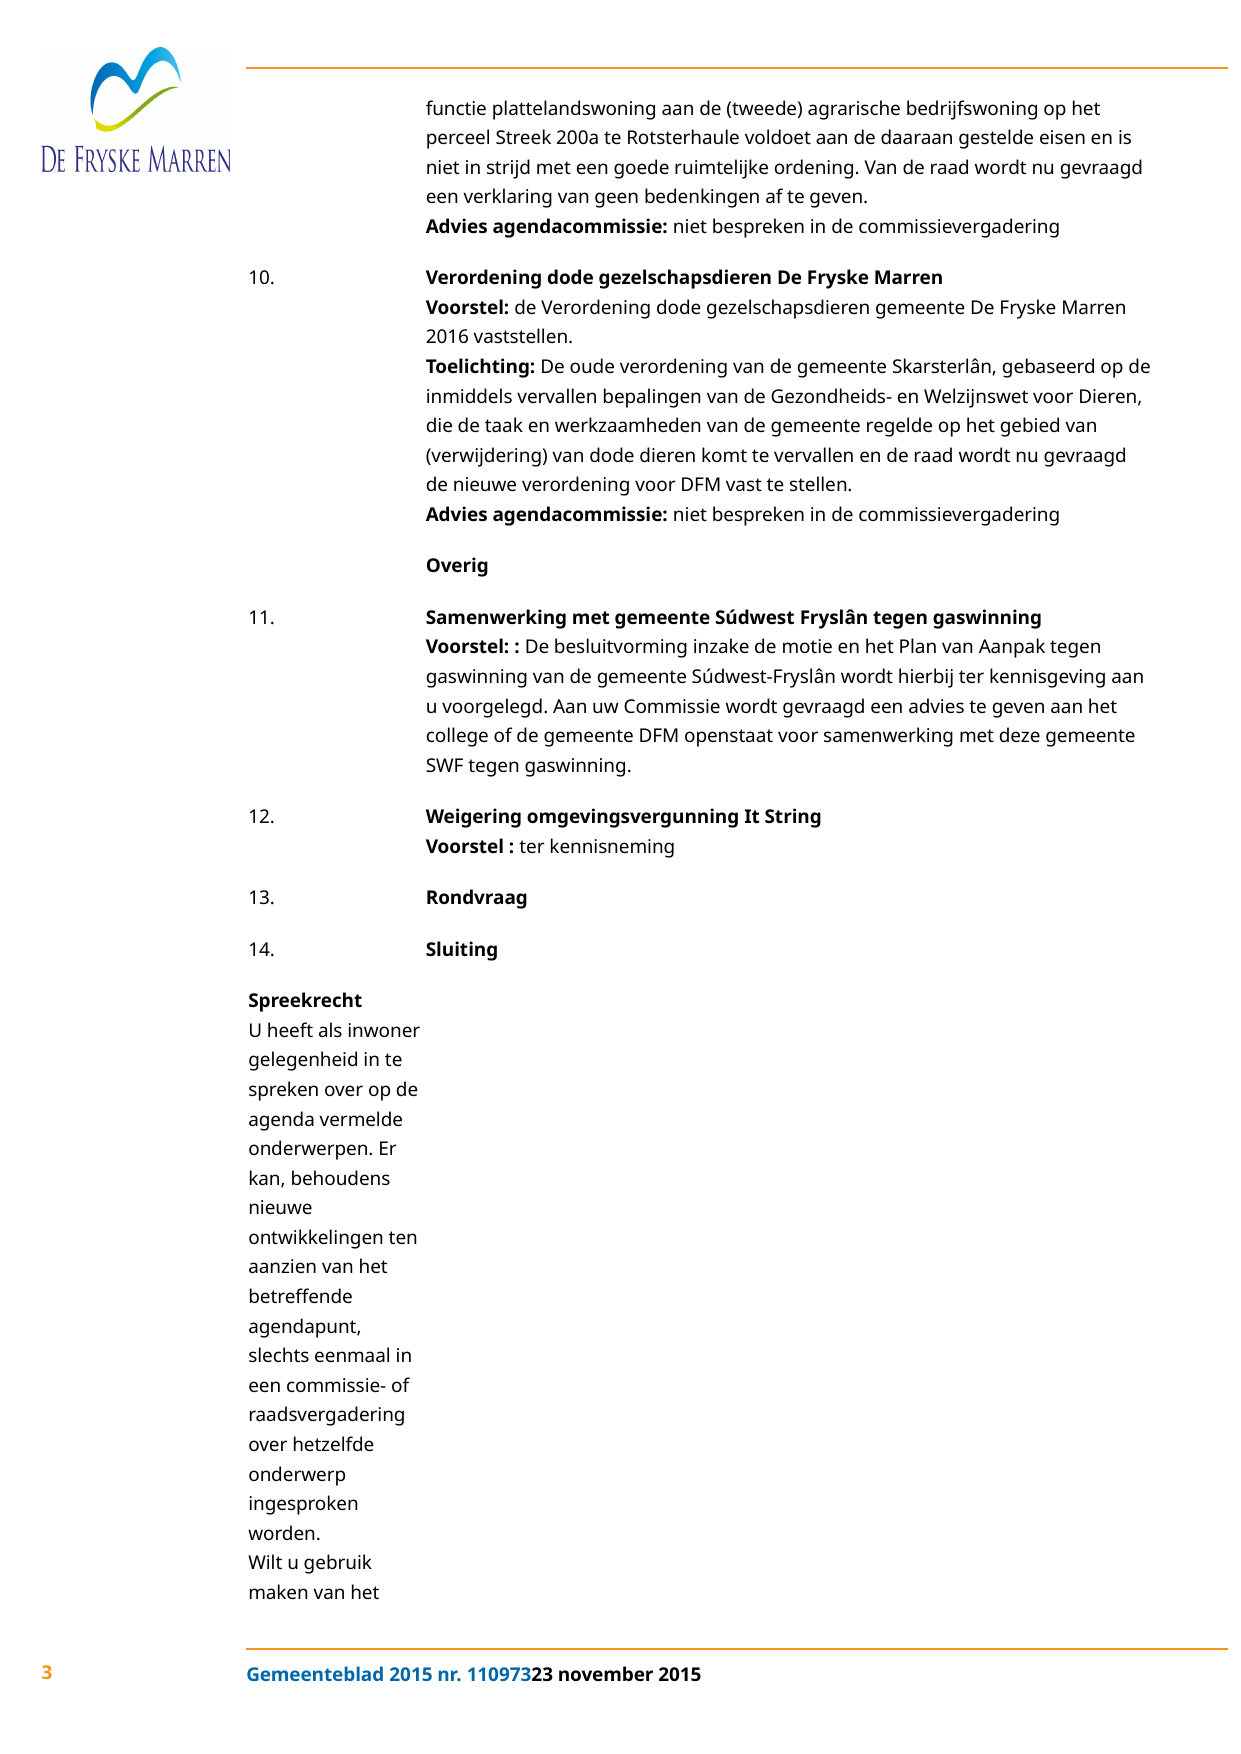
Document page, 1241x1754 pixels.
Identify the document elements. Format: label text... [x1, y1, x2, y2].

table_cell [426, 579, 1152, 604]
table_cell functie plattelandswoning aan de (tweede) agrarische bedrijfswoning op het perceel Streek 200a te Rotsterhaule voldoet aan de daaraan gestelde eisen en is niet in strijd met een goede ruimtelijke ordening. Van de raad wordt nu gevraagd een verklaring van geen bedenkingen af te geven. Advies agendacommissie: niet bespreken in de commissievergadering [426, 95, 1152, 239]
picture [41, 47, 231, 172]
table_cell Rondvraag [426, 885, 1152, 910]
table_cell Weigering omgevingsvergunning It String Voorstel : ter kennisneming [426, 804, 1152, 859]
table_cell [248, 95, 426, 239]
table_cell [248, 553, 426, 578]
table_cell [248, 910, 426, 936]
table_cell [248, 859, 426, 884]
table_cell [426, 859, 1152, 884]
table_cell [248, 239, 426, 264]
table_cell 12. [248, 804, 426, 859]
table_cell 13. [248, 885, 426, 910]
table_cell 14. [248, 936, 426, 962]
table_cell Overig [426, 553, 1152, 578]
table_cell [426, 910, 1152, 936]
table_cell Sluiting [426, 936, 1152, 962]
table_cell 10. [248, 265, 426, 527]
table_cell [426, 527, 1152, 553]
table_cell Samenwerking met gemeente Súdwest Fryslân tegen gaswinning Voorstel: : De besluitvorming inzake de motie en het Plan van Aanpak tegen gaswinning van de gemeente Súdwest-Fryslân wordt hierbij ter kennisgeving aan u voorgelegd. Aan uw Commissie wordt gevraagd een advies te geven aan het college of de gemeente DFM openstaat voor samenwerking met deze gemeente SWF tegen gaswinning. [426, 604, 1152, 778]
table_cell [426, 962, 1152, 987]
table_cell [248, 579, 426, 604]
table_cell [248, 962, 426, 987]
table_cell Verordening dode gezelschapsdieren De Fryske Marren Voorstel: de Verordening dode gezelschapsdieren gemeente De Fryske Marren 2016 vaststellen. Toelichting: De oude verordening van de gemeente Skarsterlân, gebaseerd op de inmiddels vervallen bepalingen van de Gezondheids- en Welzijnswet voor Dieren, die de taak en werkzaamheden van de gemeente regelde op het gebied van (verwijdering) van dode dieren komt te vervallen en de raad wordt nu gevraagd de nieuwe verordening voor DFM vast te stellen. Advies agendacommissie: niet bespreken in de commissievergadering [426, 265, 1152, 527]
table_cell 11. [248, 604, 426, 778]
table_cell [426, 778, 1152, 803]
table_cell [426, 239, 1152, 264]
table_cell [248, 778, 426, 803]
table_cell Spreekrecht U heeft als inwoner gelegenheid in te spreken over op de agenda vermelde onderwerpen. Er kan, behoudens nieuwe ontwikkelingen ten aanzien van het betreffende agendapunt, slechts eenmaal in een commissie- of raadsvergadering over hetzelfde onderwerp ingesproken worden. Wilt u gebruik maken van het [248, 988, 426, 1605]
table_cell [248, 527, 426, 553]
